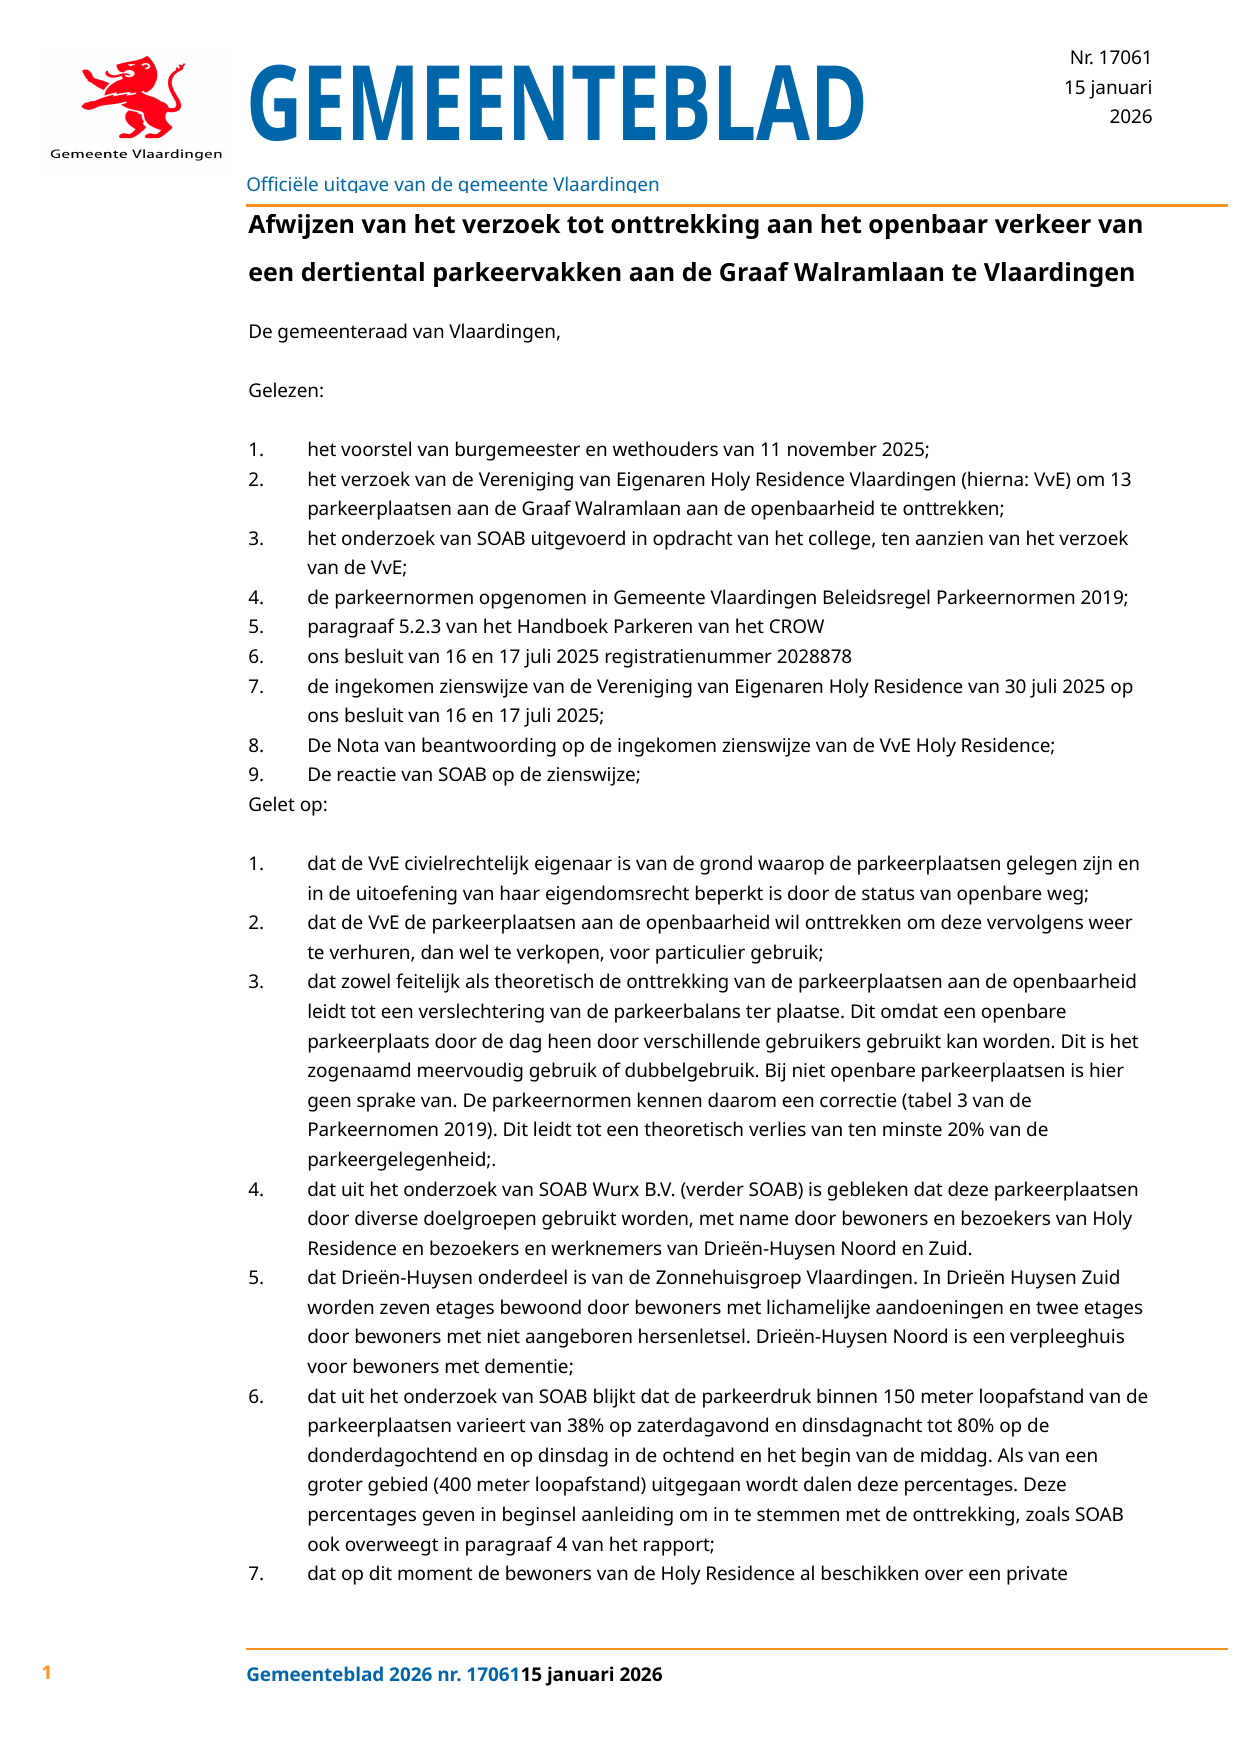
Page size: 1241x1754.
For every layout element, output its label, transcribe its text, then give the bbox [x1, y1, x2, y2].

list dat uit het onderzoek van SOAB blijkt dat de parkeerdruk binnen 150 meter loopafstand van de parkeerplaatsen varieert van 38% op zaterdagavond en dinsdagnacht tot 80% op de donderdagochtend en op dinsdag in de ochtend en het begin van de middag. Als van een groter gebied (400 meter loopafstand) uitgegaan wordt dalen deze percentages. Deze percentages geven in beginsel aanleiding om in te stemmen met de onttrekking, zoals SOAB ook overweegt in paragraaf 4 van het rapport; [248, 1383, 1152, 1557]
list het verzoek van de Vereniging van Eigenaren Holy Residence Vlaardingen (hierna: VvE) om 13 parkeerplaatsen aan de Graaf Walramlaan aan de openbaarheid te onttrekken; [248, 466, 1152, 521]
list de parkeernormen opgenomen in Gemeente Vlaardingen Beleidsregel Parkeernormen 2019; [248, 584, 1152, 610]
list dat op dit moment de bewoners van de Holy Residence al beschikken over een private [248, 1560, 1152, 1586]
list dat uit het onderzoek van SOAB Wurx B.V. (verder SOAB) is gebleken dat deze parkeerplaatsen door diverse doelgroepen gebruikt worden, met name door bewoners en bezoekers van Holy Residence en bezoekers en werknemers van Drieën-Huysen Noord en Zuid. [248, 1176, 1152, 1261]
text De gemeenteraad van Vlaardingen, [248, 318, 1152, 344]
text Gelezen: [248, 377, 1152, 403]
list De Nota van beantwoording op de ingekomen zienswijze van de VvE Holy Residence; [248, 732, 1152, 758]
list dat de VvE civielrechtelijk eigenaar is van de grond waarop de parkeerplaatsen gelegen zijn en in de uitoefening van haar eigendomsrecht beperkt is door de status van openbare weg; [248, 850, 1152, 906]
list het onderzoek van SOAB uitgevoerd in opdracht van het college, ten aanzien van het verzoek van de VvE; [248, 525, 1152, 580]
list dat de VvE de parkeerplaatsen aan de openbaarheid wil onttrekken om deze vervolgens weer te verhuren, dan wel te verkopen, voor particulier gebruik; [248, 909, 1152, 965]
text Gelet op: [248, 791, 1152, 817]
picture [41, 47, 231, 172]
list het voorstel van burgemeester en wethouders van 11 november 2025; [248, 436, 1152, 462]
list dat Drieën-Huysen onderdeel is van de Zonnehuisgroep Vlaardingen. In Drieën Huysen Zuid worden zeven etages bewoond door bewoners met lichamelijke aandoeningen en twee etages door bewoners met niet aangeboren hersenletsel. Drieën-Huysen Noord is een verpleeghuis voor bewoners met dementie; [248, 1264, 1152, 1379]
list ons besluit van 16 en 17 juli 2025 registratienummer 2028878 [248, 643, 1152, 669]
text Afwijzen van het verzoek tot onttrekking aan het openbaar verkeer van een dertiental parkeervakken aan de Graaf Walramlaan te Vlaardingen [248, 207, 1152, 288]
list dat zowel feitelijk als theoretisch de onttrekking van de parkeerplaatsen aan de openbaarheid leidt tot een verslechtering van de parkeerbalans ter plaatse. Dit omdat een openbare parkeerplaats door de dag heen door verschillende gebruikers gebruikt kan worden. Dit is het zogenaamd meervoudig gebruik of dubbelgebruik. Bij niet openbare parkeerplaatsen is hier geen sprake van. De parkeernormen kennen daarom een correctie (tabel 3 van de Parkeernomen 2019). Dit leidt tot een theoretisch verlies van ten minste 20% van de parkeergelegenheid;. [248, 969, 1152, 1172]
list De reactie van SOAB op de zienswijze; [248, 762, 1152, 787]
list paragraaf 5.2.3 van het Handboek Parkeren van het CROW [248, 614, 1152, 639]
list de ingekomen zienswijze van de Vereniging van Eigenaren Holy Residence van 30 juli 2025 op ons besluit van 16 en 17 juli 2025; [248, 673, 1152, 728]
